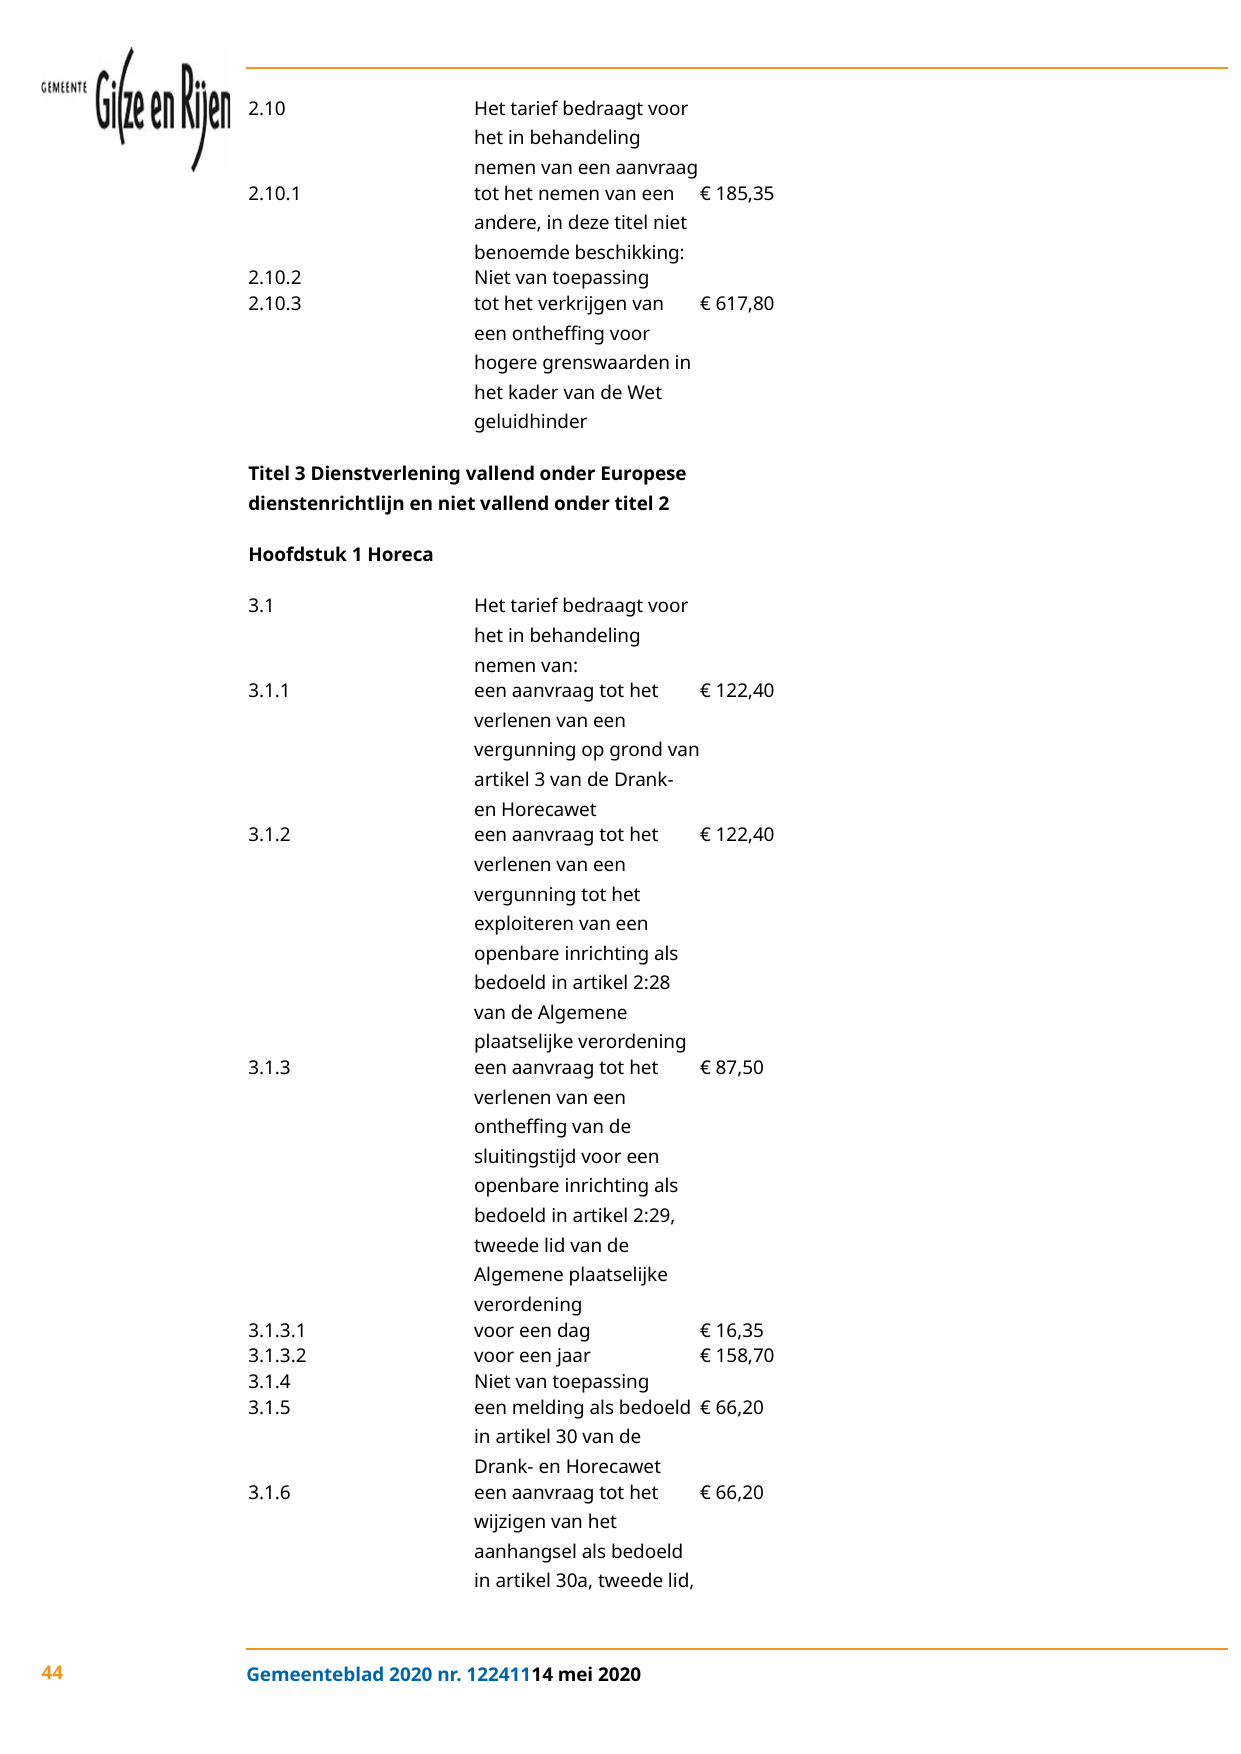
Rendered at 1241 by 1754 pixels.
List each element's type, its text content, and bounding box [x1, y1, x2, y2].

table_cell 3.1.3.1 [248, 1317, 474, 1342]
table_cell 3.1 [248, 593, 474, 677]
table_cell 3.1.3 [248, 1054, 474, 1317]
table_cell Het tarief bedraagt voor het in behandeling nemen van: [474, 593, 700, 677]
table_cell 2.10.3 [248, 290, 474, 434]
table_cell € 158,70 [700, 1343, 926, 1368]
table_cell tot het verkrijgen van een ontheffing voor hogere grenswaarden in het kader van de Wet geluidhinder [474, 290, 700, 434]
table_cell Niet van toepassing [474, 1368, 700, 1394]
table_cell € 66,20 [700, 1394, 926, 1479]
table_cell [700, 593, 926, 677]
table_cell € 122,40 [700, 678, 926, 822]
table_cell 3.1.5 [248, 1394, 474, 1479]
table_cell 3.1.2 [248, 822, 474, 1054]
table_cell [700, 460, 926, 515]
table_cell voor een jaar [474, 1343, 700, 1368]
table_cell [248, 515, 474, 541]
table_cell [700, 434, 926, 460]
table_cell € 185,35 [700, 180, 926, 264]
table_cell [474, 567, 700, 593]
table_cell [700, 265, 926, 290]
table_cell € 16,35 [700, 1317, 926, 1342]
table_cell een aanvraag tot het wijzigen van het aanhangsel als bedoeld in artikel 30a, tweede lid, [474, 1479, 700, 1593]
table_cell € 122,40 [700, 822, 926, 1054]
table_cell [248, 434, 474, 460]
table_cell [700, 567, 926, 593]
table_cell [700, 1368, 926, 1394]
table_cell 3.1.3.2 [248, 1343, 474, 1368]
table_cell een melding als bedoeld in artikel 30 van de Drank- en Horecawet [474, 1394, 700, 1479]
table_cell voor een dag [474, 1317, 700, 1342]
table_cell [700, 95, 926, 180]
table_cell een aanvraag tot het verlenen van een vergunning op grond van artikel 3 van de Drank- en Horecawet [474, 678, 700, 822]
table_cell 2.10 [248, 95, 474, 180]
table_cell een aanvraag tot het verlenen van een ontheffing van de sluitingstijd voor een openbare inrichting als bedoeld in artikel 2:29, tweede lid van de Algemene plaatselijke verordening [474, 1054, 700, 1317]
table_cell [248, 567, 474, 593]
table_cell 3.1.6 [248, 1479, 474, 1593]
table_cell € 87,50 [700, 1054, 926, 1317]
table_cell € 617,80 [700, 290, 926, 434]
table_cell 3.1.4 [248, 1368, 474, 1394]
table_cell Het tarief bedraagt voor het in behandeling nemen van een aanvraag [474, 95, 700, 180]
table_cell [700, 541, 926, 567]
table_cell Hoofdstuk 1 Horeca [248, 541, 700, 567]
table_cell een aanvraag tot het verlenen van een vergunning tot het exploiteren van een openbare inrichting als bedoeld in artikel 2:28 van de Algemene plaatselijke verordening [474, 822, 700, 1054]
table_cell 2.10.1 [248, 180, 474, 264]
picture [41, 47, 231, 172]
table_cell Niet van toepassing [474, 265, 700, 290]
table_cell tot het nemen van een andere, in deze titel niet benoemde beschikking: [474, 180, 700, 264]
table_cell [474, 515, 700, 541]
table_cell [474, 434, 700, 460]
table_cell Titel 3 Dienstverlening vallend onder Europese dienstenrichtlijn en niet vallend onder titel 2 [248, 460, 700, 515]
table_cell [700, 515, 926, 541]
table_cell € 66,20 [700, 1479, 926, 1593]
table_cell 3.1.1 [248, 678, 474, 822]
table_cell 2.10.2 [248, 265, 474, 290]
